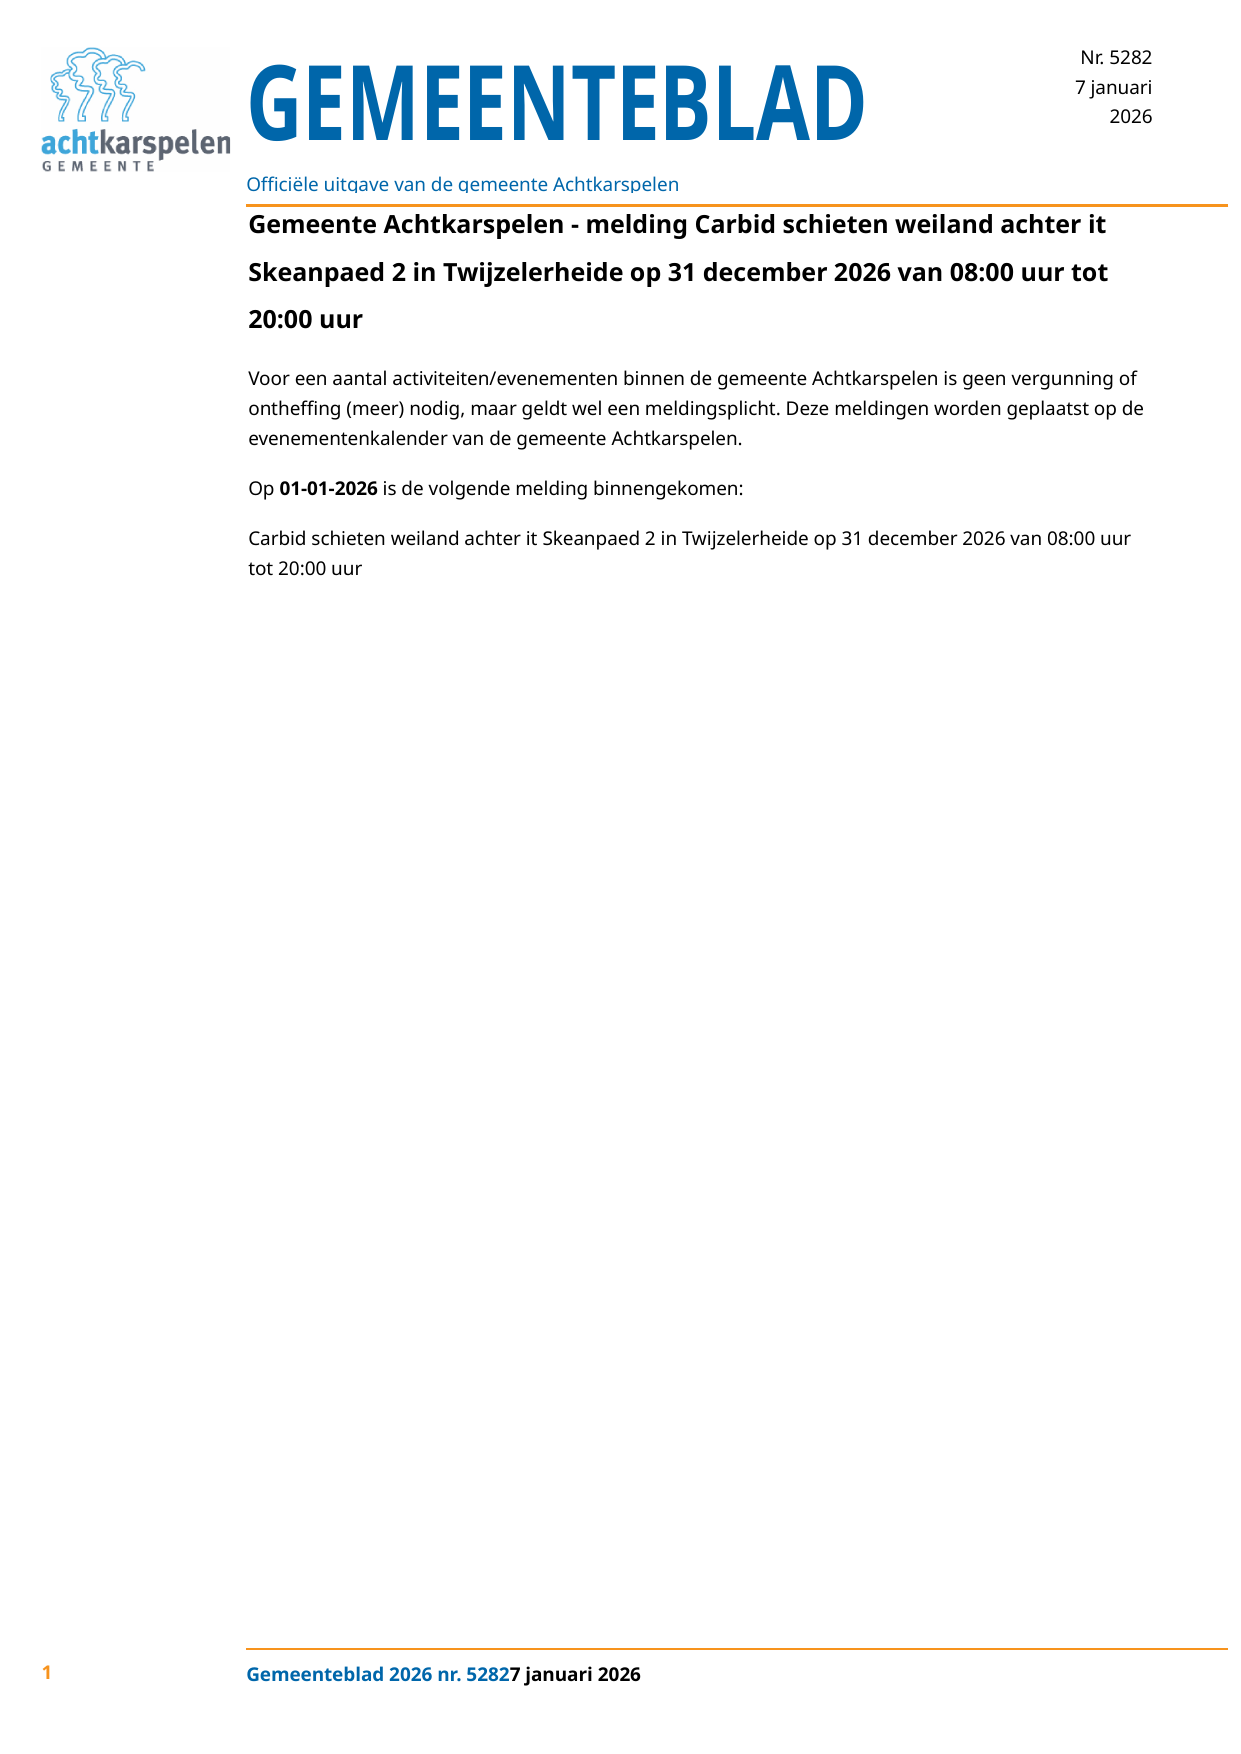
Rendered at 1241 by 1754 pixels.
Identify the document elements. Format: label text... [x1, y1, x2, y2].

text Op 01-01-2026 is de volgende melding binnengekomen: [248, 475, 1152, 501]
text Voor een aantal activiteiten/evenementen binnen de gemeente Achtkarspelen is geen vergunning of ontheffing (meer) nodig, maar geldt wel een meldingsplicht. Deze meldingen worden geplaatst op de evenementenkalender van de gemeente Achtkarspelen. [248, 366, 1152, 450]
picture [41, 47, 231, 172]
text Carbid schieten weiland achter it Skeanpaed 2 in Twijzelerheide op 31 december 2026 van 08:00 uur tot 20:00 uur [248, 526, 1152, 581]
text Gemeente Achtkarspelen - melding Carbid schieten weiland achter it Skeanpaed 2 in Twijzelerheide op 31 december 2026 van 08:00 uur tot 20:00 uur [248, 207, 1152, 336]
